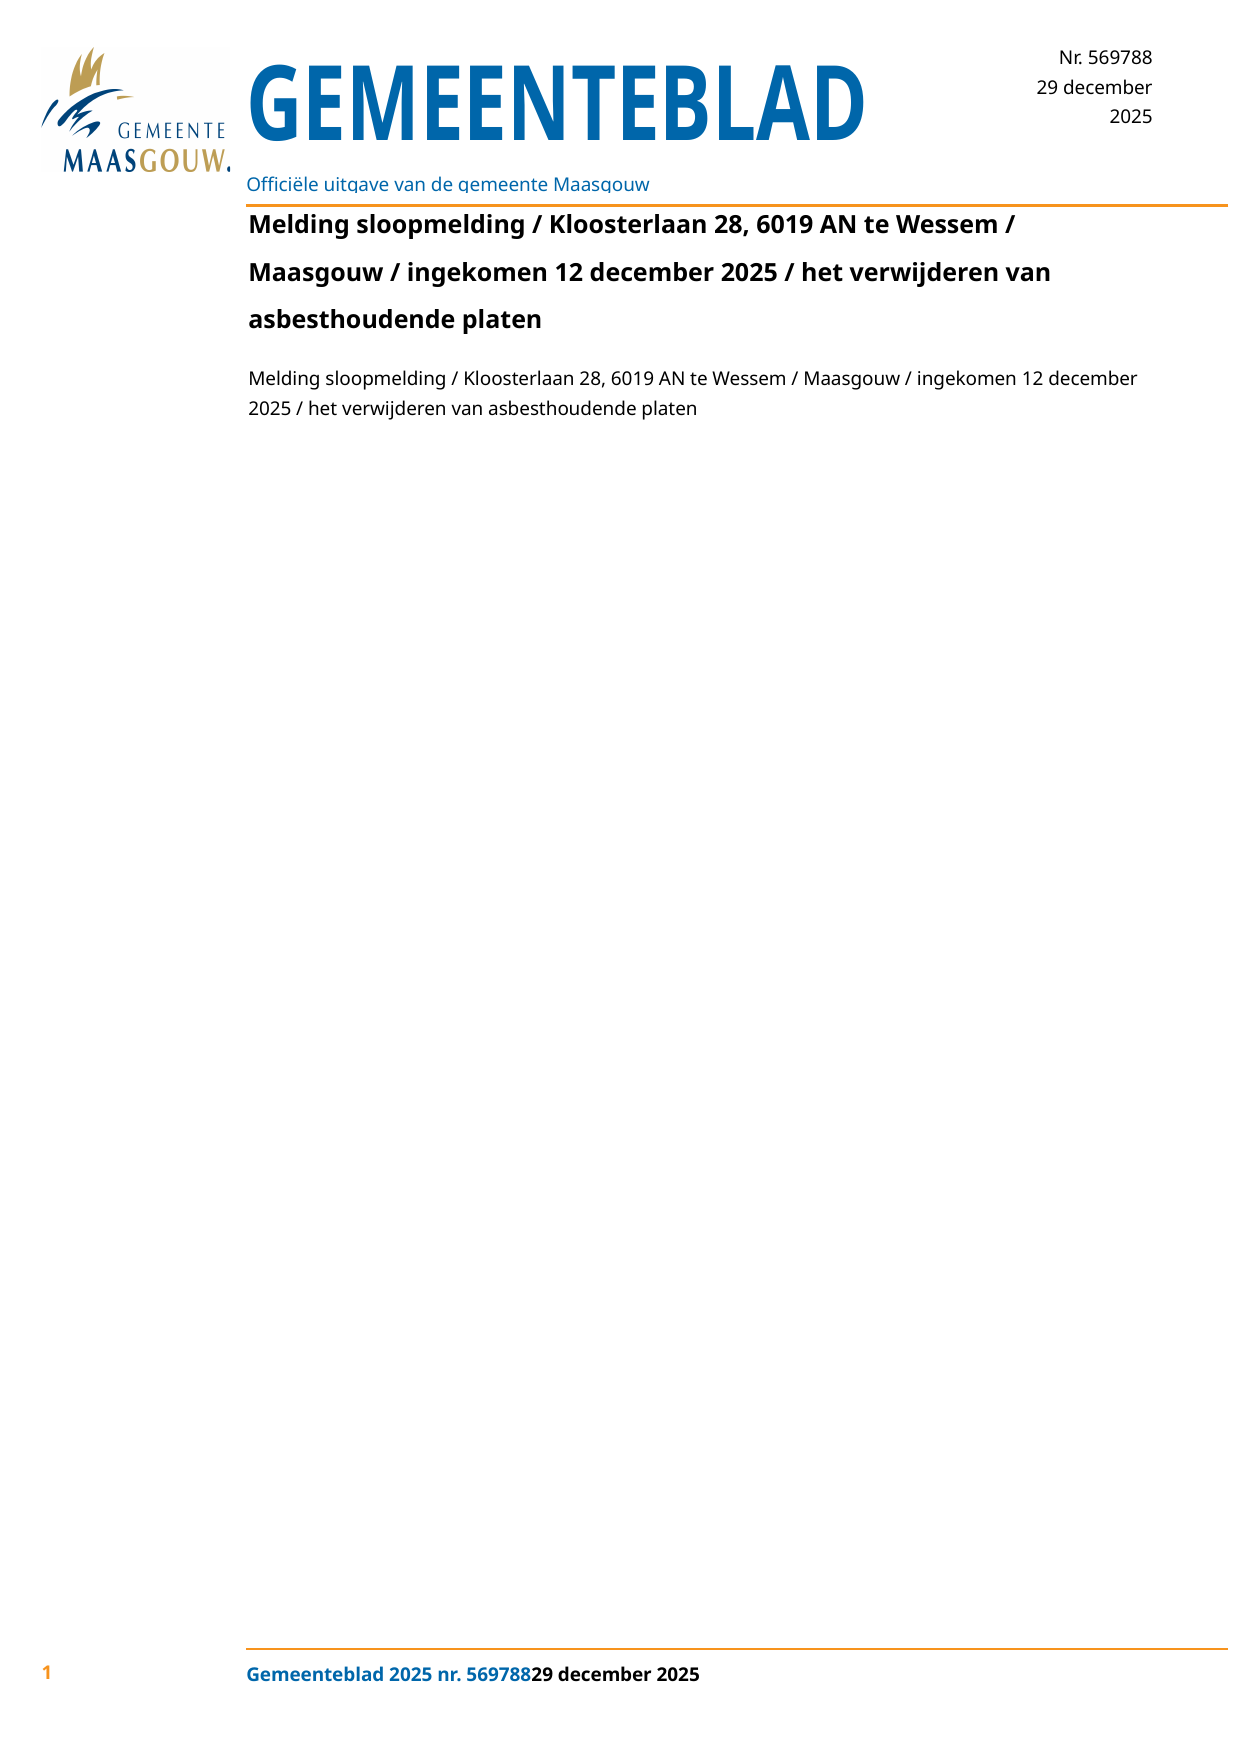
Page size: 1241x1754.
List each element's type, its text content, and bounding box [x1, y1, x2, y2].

picture [41, 47, 231, 172]
text Melding sloopmelding / Kloosterlaan 28, 6019 AN te Wessem / Maasgouw / ingekomen 12 december 2025 / het verwijderen van asbesthoudende platen [248, 207, 1152, 336]
text Melding sloopmelding / Kloosterlaan 28, 6019 AN te Wessem / Maasgouw / ingekomen 12 december 2025 / het verwijderen van asbesthoudende platen [248, 366, 1152, 421]
